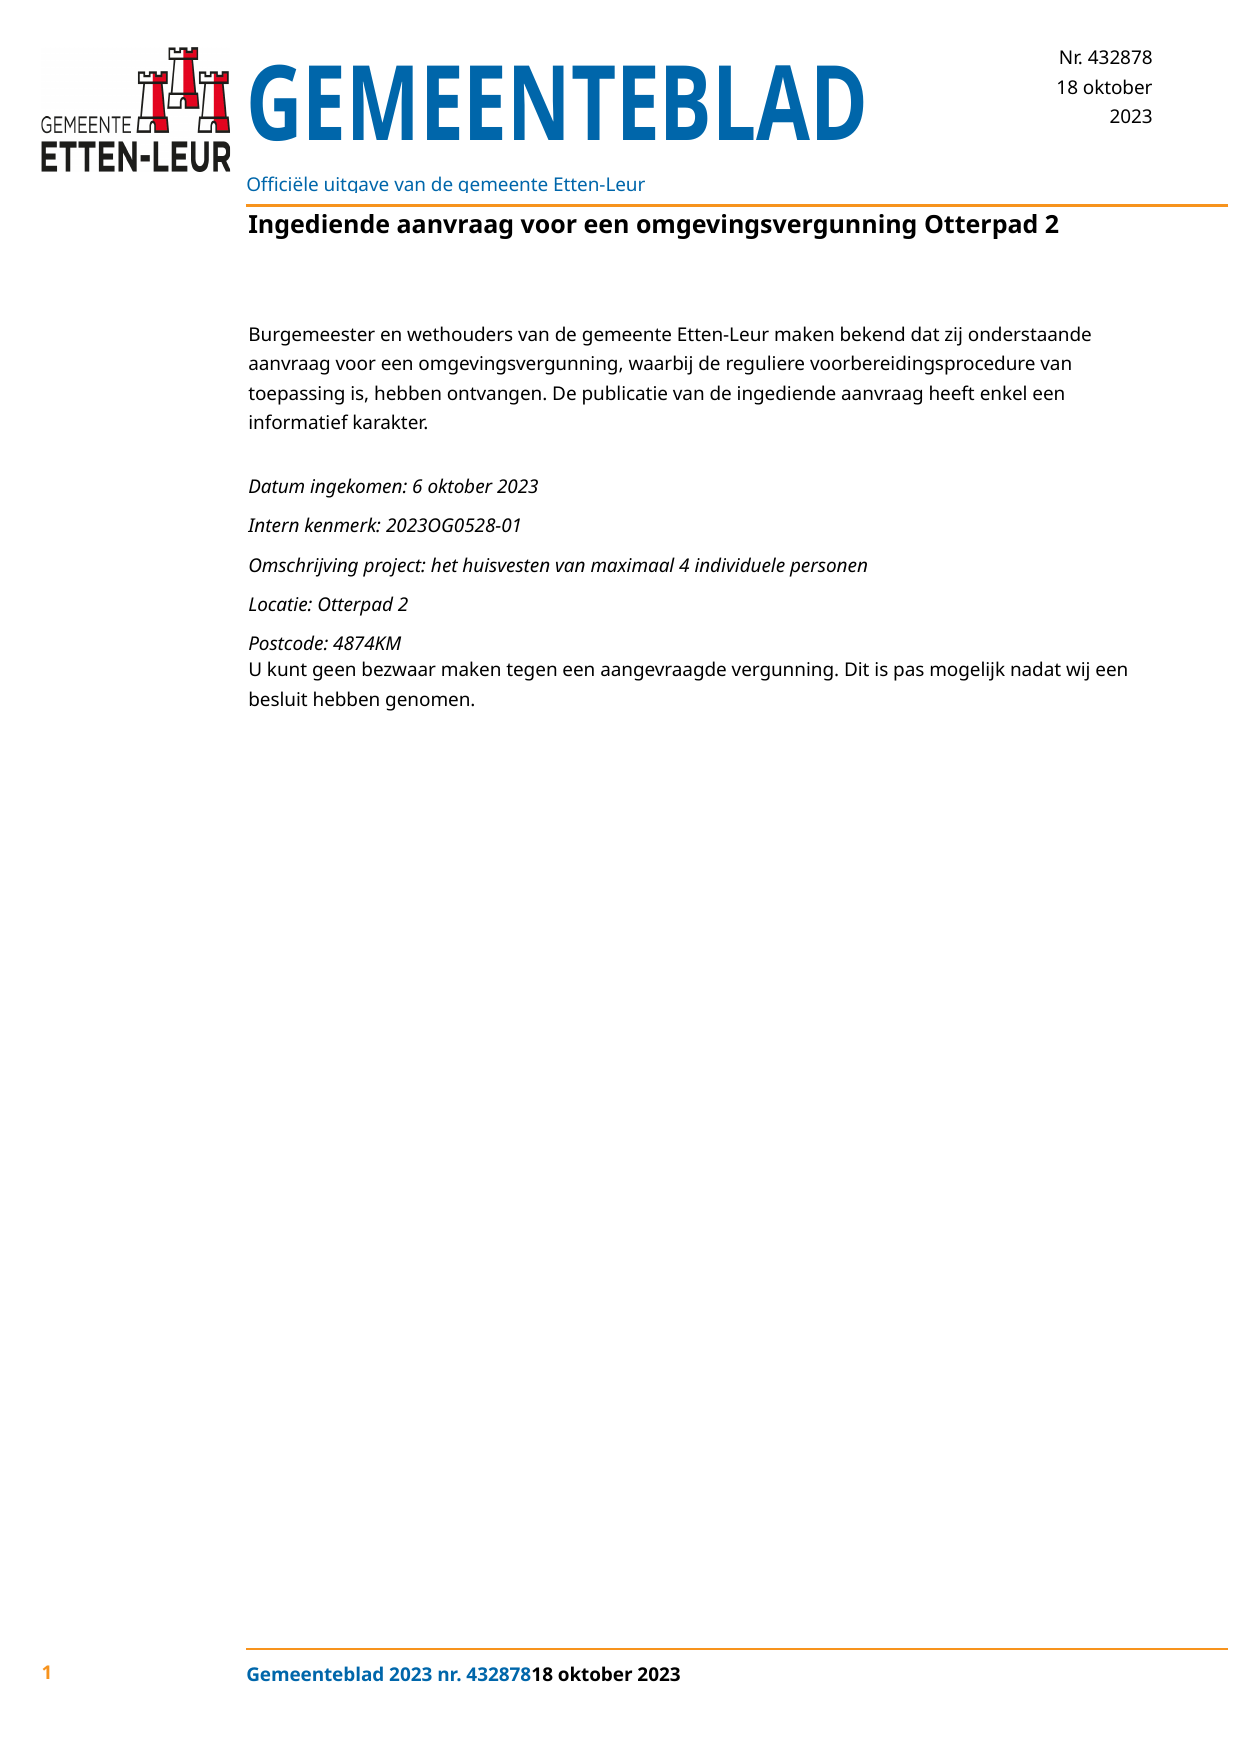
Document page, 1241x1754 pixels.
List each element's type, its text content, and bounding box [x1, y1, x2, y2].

text U kunt geen bezwaar maken tegen een aangevraagde vergunning. Dit is pas mogelijk nadat wij een besluit hebben genomen. [248, 656, 1152, 712]
text Locatie: Otterpad 2 [248, 591, 1152, 617]
text Postcode: 4874KM [248, 631, 1152, 656]
text Omschrijving project: het huisvesten van maximaal 4 individuele personen [248, 552, 1152, 578]
text Burgemeester en wethouders van de gemeente Etten-Leur maken bekend dat zij onderstaande aanvraag voor een omgevingsvergunning, waarbij de reguliere voorbereidingsprocedure van toepassing is, hebben ontvangen. De publicatie van de ingediende aanvraag heeft enkel een informatief karakter. [248, 321, 1152, 435]
text Datum ingekomen: 6 oktober 2023 [248, 473, 1152, 499]
text Intern kenmerk: 2023OG0528-01 [248, 513, 1152, 538]
text Ingediende aanvraag voor een omgevingsvergunning Otterpad 2 [248, 207, 1152, 241]
picture [41, 47, 231, 172]
